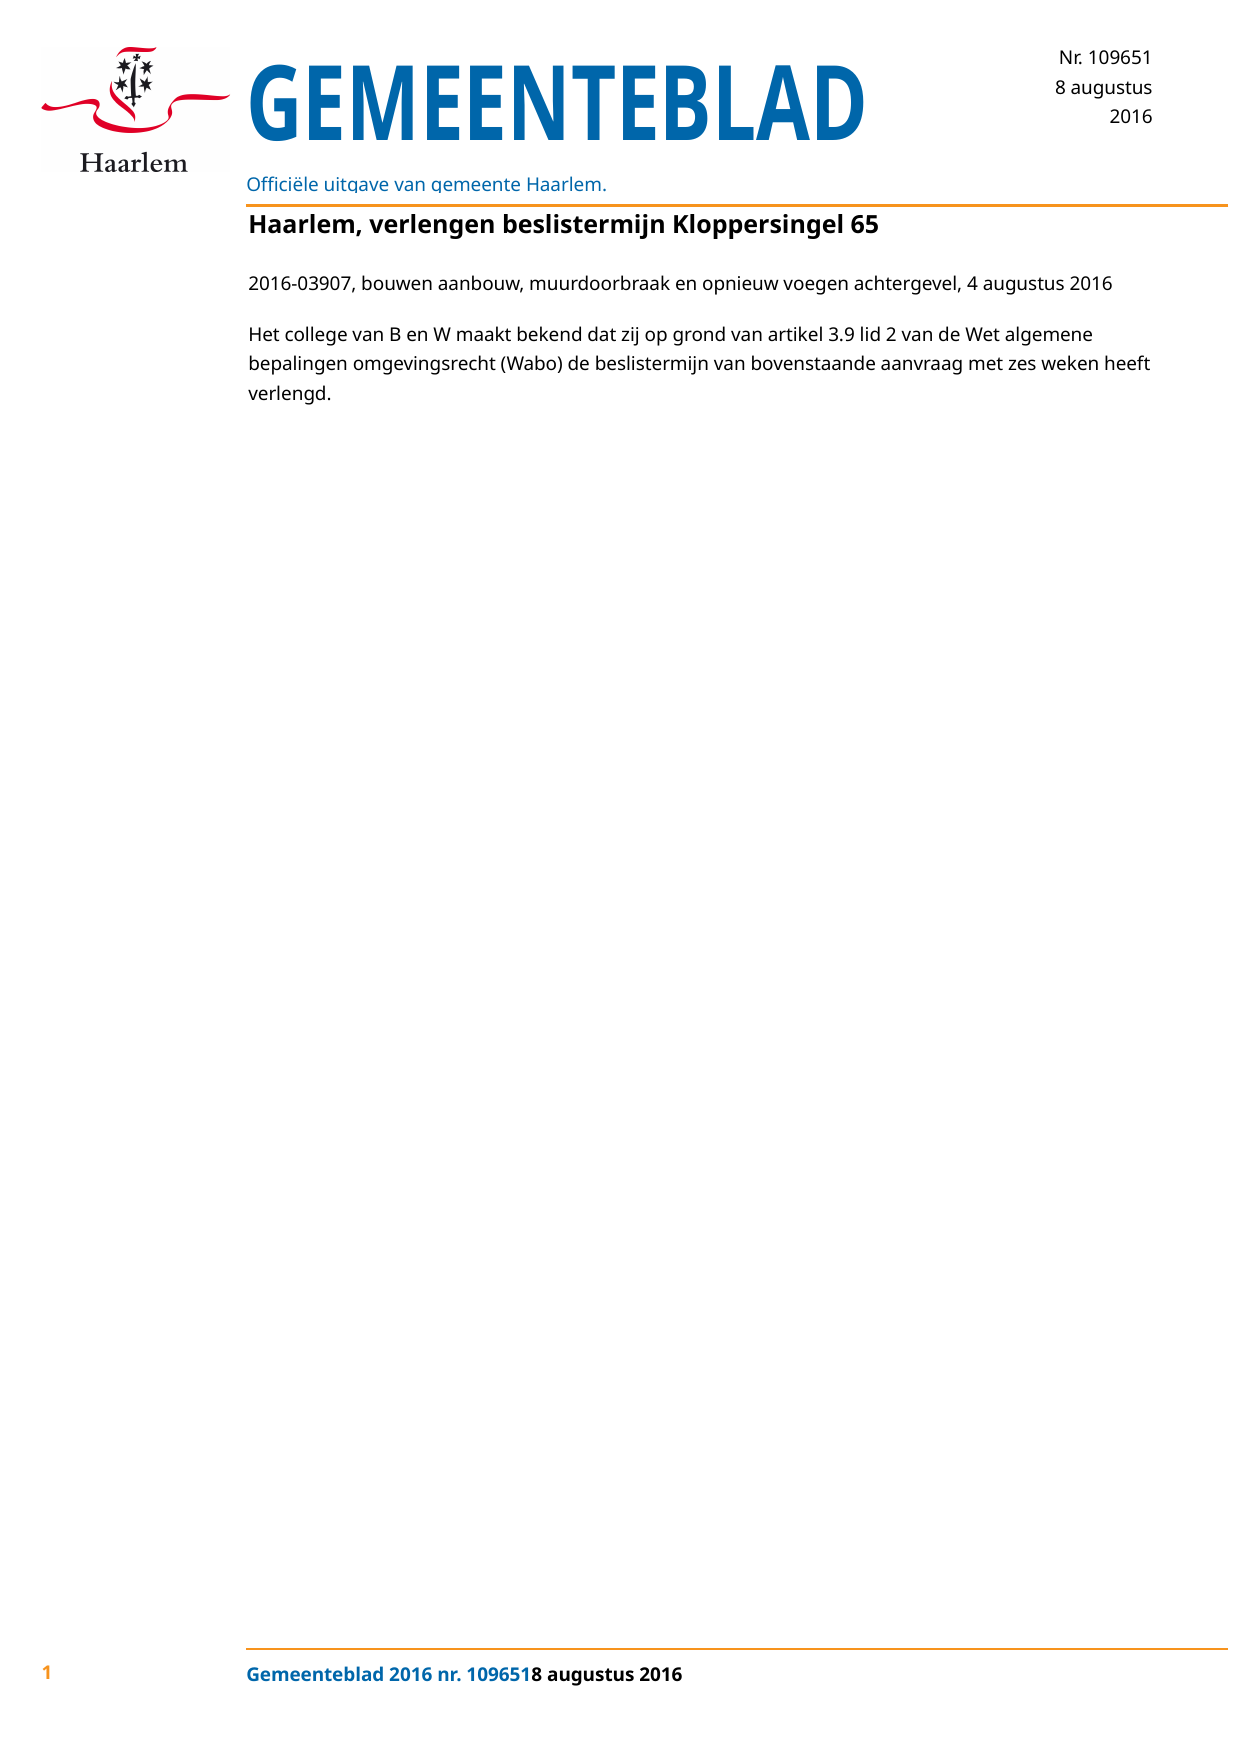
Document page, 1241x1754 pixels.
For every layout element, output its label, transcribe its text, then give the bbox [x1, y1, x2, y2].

text Haarlem, verlengen beslistermijn Kloppersingel 65 [248, 207, 1152, 241]
picture [41, 47, 231, 172]
text 2016-03907, bouwen aanbouw, muurdoorbraak en opnieuw voegen achtergevel, 4 augustus 2016 [248, 270, 1152, 296]
text Het college van B en W maakt bekend dat zij op grond van artikel 3.9 lid 2 van de Wet algemene bepalingen omgevingsrecht (Wabo) de beslistermijn van bovenstaande aanvraag met zes weken heeft verlengd. [248, 321, 1152, 406]
